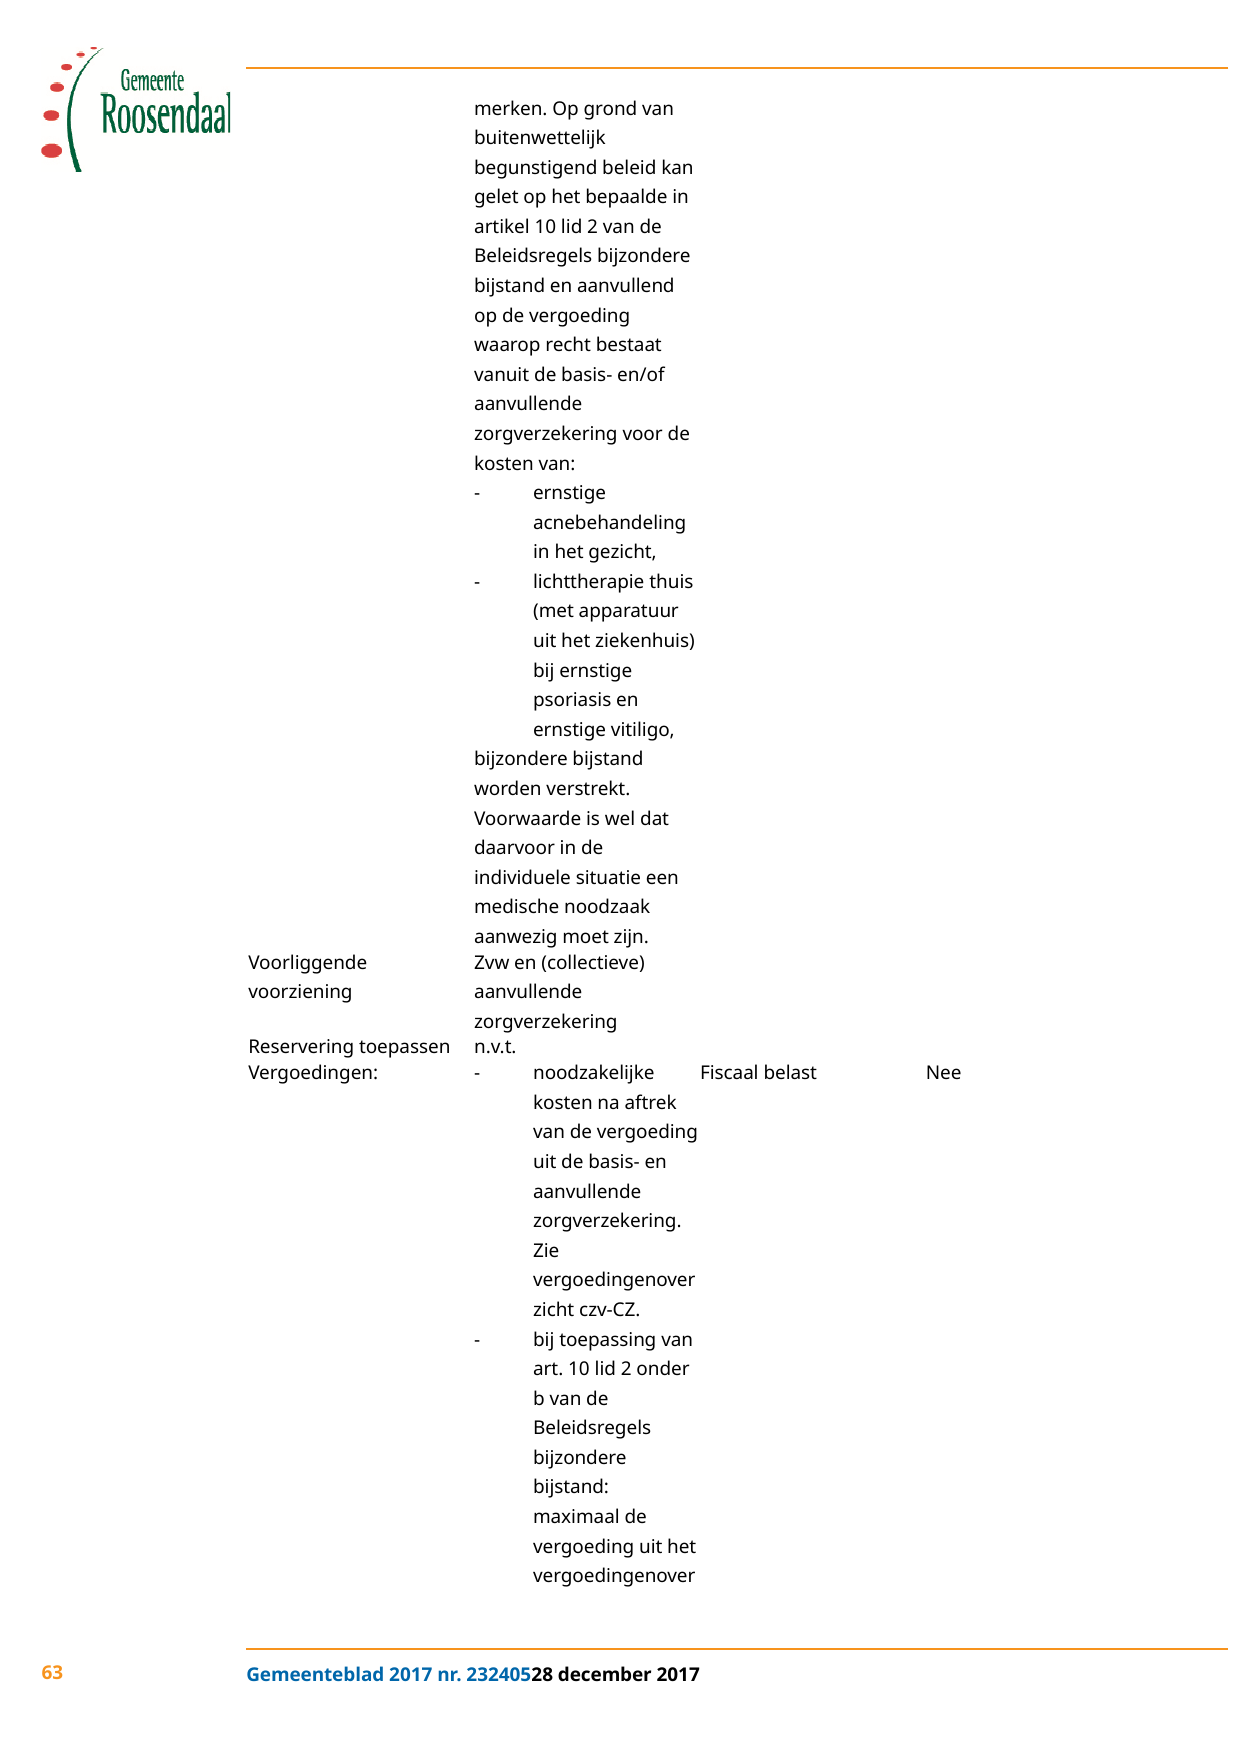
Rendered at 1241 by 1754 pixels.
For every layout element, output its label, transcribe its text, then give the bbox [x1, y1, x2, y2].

table_cell Fiscaal belast [700, 1060, 926, 1588]
table_cell Zvw en (collectieve) aanvullende zorgverzekering [474, 949, 700, 1034]
picture [41, 47, 231, 172]
table_cell Vergoedingen: [248, 1060, 474, 1588]
table_cell merken. Op grond van buitenwettelijk begunstigend beleid kan gelet op het bepaalde in artikel 10 lid 2 van de Beleidsregels bijzondere bijstand en aanvullend op de vergoeding waarop recht bestaat vanuit de basis- en/of aanvullende zorgverzekering voor de kosten van: ernstige acnebehandeling in het gezicht, lichttherapie thuis (met apparatuur uit het ziekenhuis) bij ernstige psoriasis en ernstige vitiligo, bijzondere bijstand worden verstrekt. Voorwaarde is wel dat daarvoor in de individuele situatie een medische noodzaak aanwezig moet zijn. [474, 95, 700, 949]
table_cell [248, 95, 474, 949]
table_cell Reservering toepassen [248, 1034, 474, 1059]
table_cell n.v.t. [474, 1034, 700, 1059]
table_cell noodzakelijke kosten na aftrek van de vergoeding uit de basis- en aanvullende zorgverzekering. Zie vergoedingenoverzicht czv-CZ. bij toepassing van art. 10 lid 2 onder b van de Beleidsregels bijzondere bijstand: maximaal de vergoeding uit het vergoedingenover [474, 1060, 700, 1588]
table_cell Voorliggende voorziening [248, 949, 474, 1034]
table_cell Nee [926, 1060, 1152, 1588]
